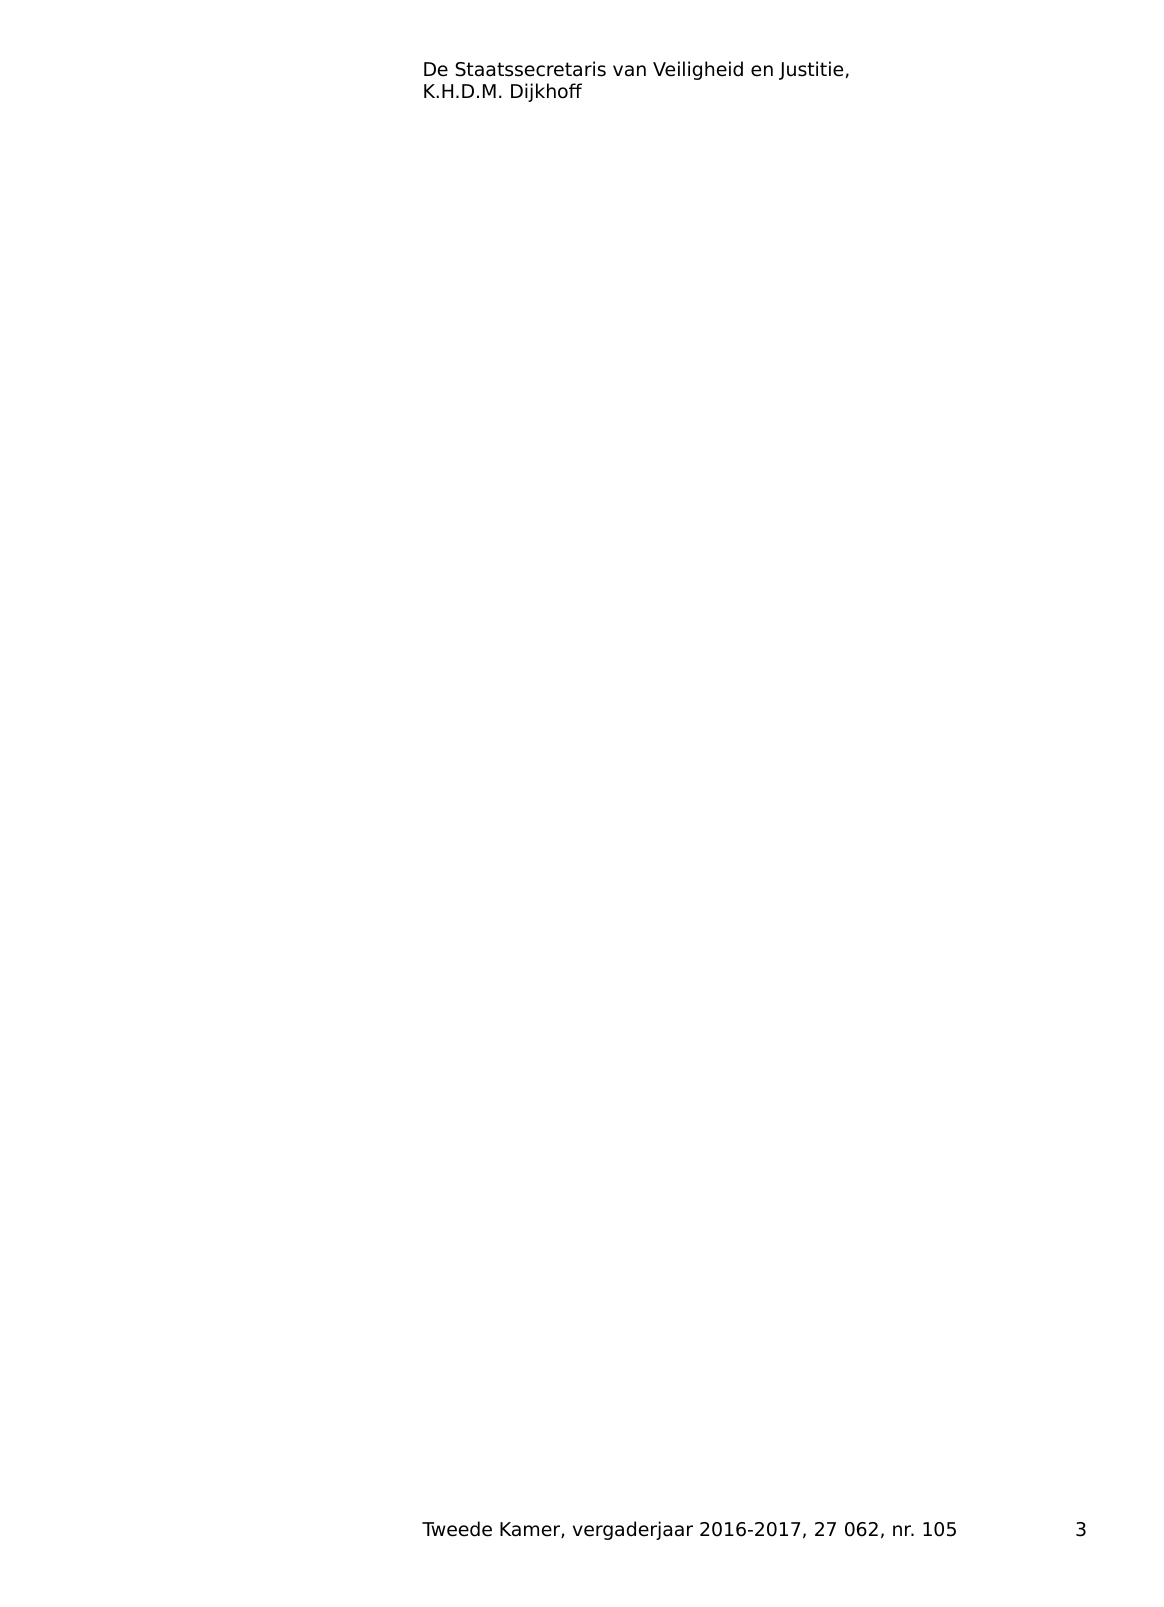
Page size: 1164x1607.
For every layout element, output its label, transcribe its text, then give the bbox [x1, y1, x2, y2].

text De Staatssecretaris van Veiligheid en Justitie, K.H.D.M. Dijkhoff [422, 59, 1087, 103]
